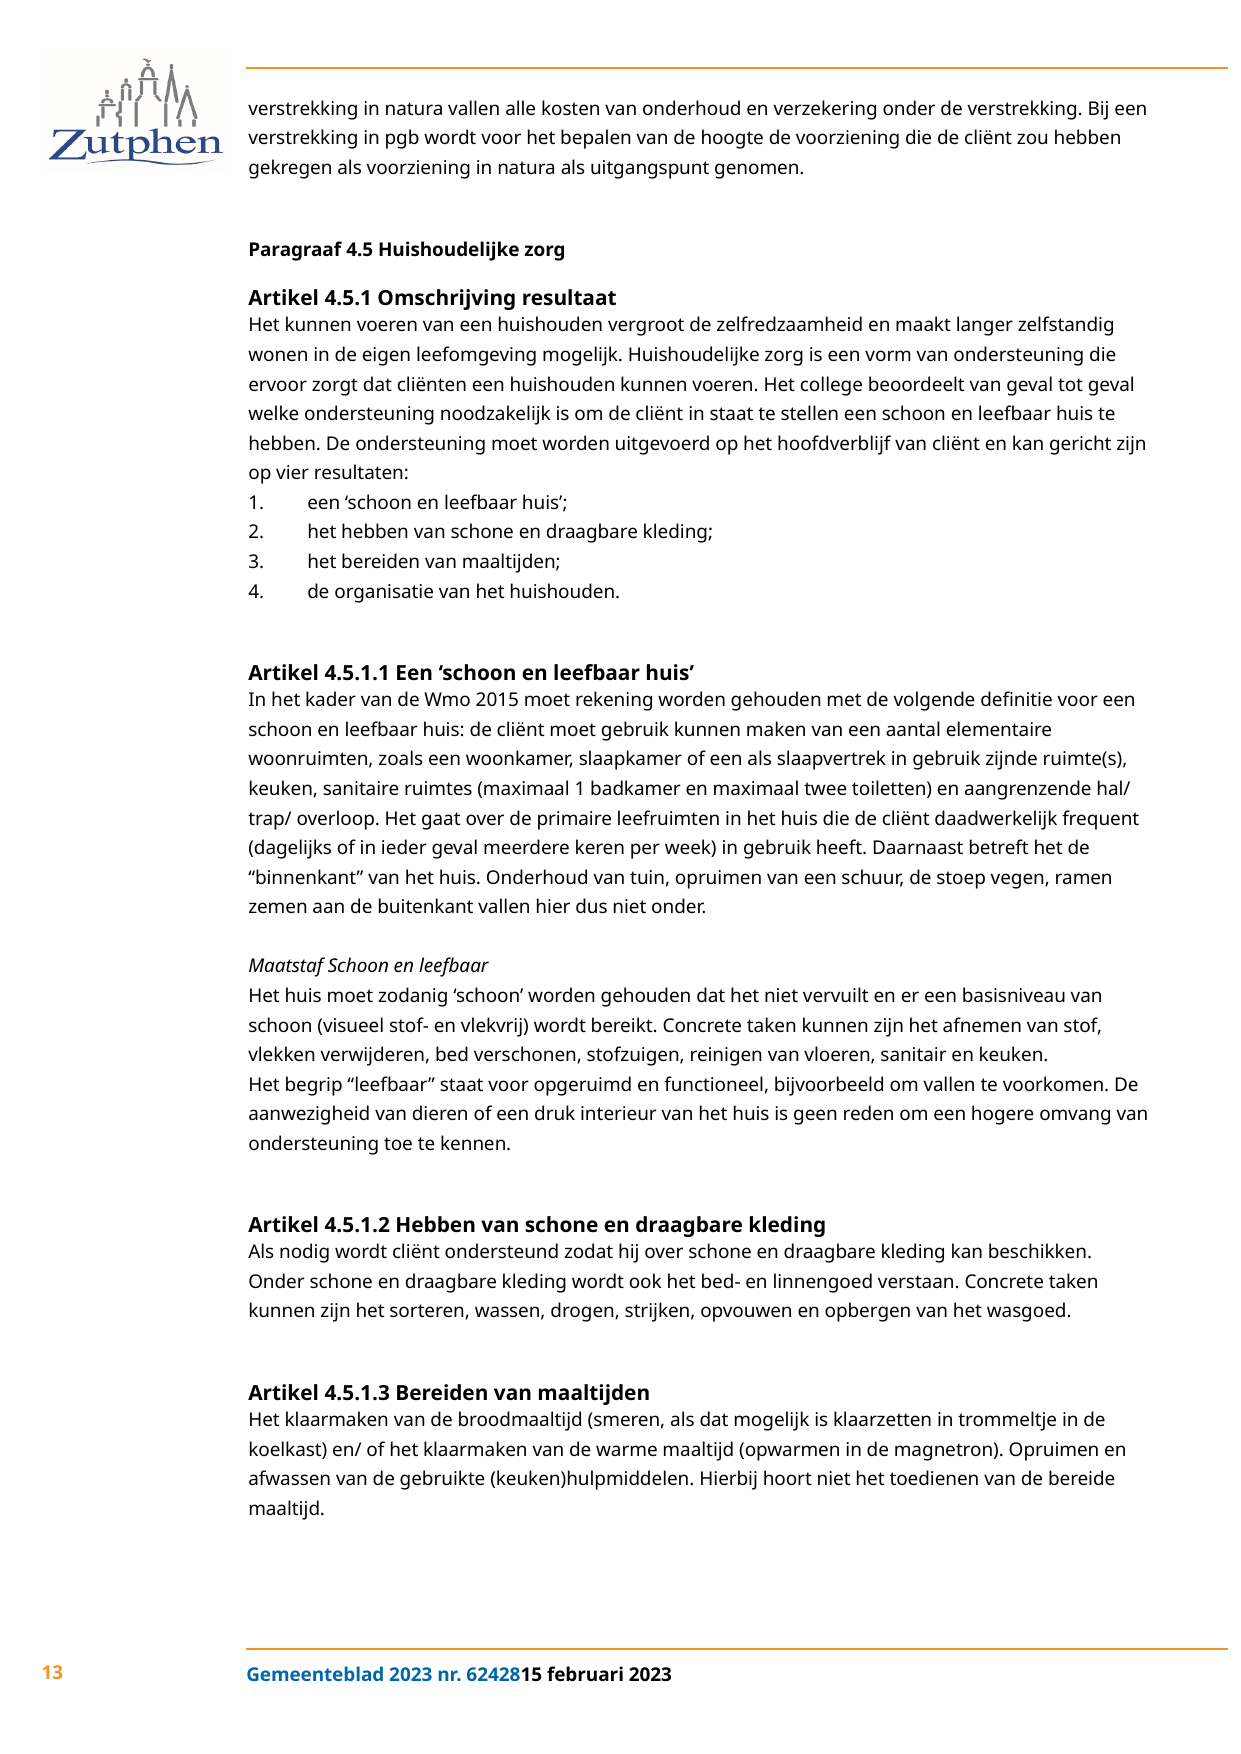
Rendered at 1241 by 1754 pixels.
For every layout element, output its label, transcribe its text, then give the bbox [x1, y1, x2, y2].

text Artikel 4.5.1.2 Hebben van schone en draagbare kleding [248, 1210, 1152, 1238]
text Als nodig wordt cliënt ondersteund zodat hij over schone en draagbare kleding kan beschikken. Onder schone en draagbare kleding wordt ook het bed- en linnengoed verstaan. Concrete taken kunnen zijn het sorteren, wassen, drogen, strijken, opvouwen en opbergen van het wasgoed. [248, 1238, 1152, 1323]
text Artikel 4.5.1.1 Een ‘schoon en leefbaar huis’ [248, 658, 1152, 686]
text Artikel 4.5.1 Omschrijving resultaat [248, 283, 1152, 312]
text Het klaarmaken van de broodmaaltijd (smeren, als dat mogelijk is klaarzetten in trommeltje in de koelkast) en/ of het klaarmaken van de warme maaltijd (opwarmen in de magnetron). Opruimen en afwassen van de gebruikte (keuken)hulpmiddelen. Hierbij hoort niet het toedienen van de bereide maaltijd. [248, 1406, 1152, 1521]
text Het begrip “leefbaar” staat voor opgeruimd en functioneel, bijvoorbeeld om vallen te voorkomen. De aanwezigheid van dieren of een druk interieur van het huis is geen reden om een hogere omvang van ondersteuning toe te kennen. [248, 1071, 1152, 1156]
picture [41, 47, 231, 172]
text Paragraaf 4.5 Huishoudelijke zorg [248, 234, 1152, 262]
text Het kunnen voeren van een huishouden vergroot de zelfredzaamheid en maakt langer zelfstandig wonen in de eigen leefomgeving mogelijk. Huishoudelijke zorg is een vorm van ondersteuning die ervoor zorgt dat cliënten een huishouden kunnen voeren. Het college beoordeelt van geval tot geval welke ondersteuning noodzakelijk is om de cliënt in staat te stellen een schoon en leefbaar huis te hebben. De ondersteuning moet worden uitgevoerd op het hoofdverblijf van cliënt en kan gericht zijn op vier resultaten: [248, 312, 1152, 485]
text Maatstaf Schoon en leefbaar [248, 953, 1152, 978]
list het bereiden van maaltijden; [248, 548, 1152, 574]
text verstrekking in natura vallen alle kosten van onderhoud en verzekering onder de verstrekking. Bij een verstrekking in pgb wordt voor het bepalen van de hoogte de voorziening die de cliënt zou hebben gekregen als voorziening in natura als uitgangspunt genomen. [248, 95, 1152, 180]
text In het kader van de Wmo 2015 moet rekening worden gehouden met de volgende definitie voor een schoon en leefbaar huis: de cliënt moet gebruik kunnen maken van een aantal elementaire woonruimten, zoals een woonkamer, slaapkamer of een als slaapvertrek in gebruik zijnde ruimte(s), keuken, sanitaire ruimtes (maximaal 1 badkamer en maximaal twee toiletten) en aangrenzende hal/ trap/ overloop. Het gaat over de primaire leefruimten in het huis die de cliënt daadwerkelijk frequent (dagelijks of in ieder geval meerdere keren per week) in gebruik heeft. Daarnaast betreft het de “binnenkant” van het huis. Onderhoud van tuin, opruimen van een schuur, de stoep vegen, ramen zemen aan de buitenkant vallen hier dus niet onder. [248, 686, 1152, 919]
text Artikel 4.5.1.3 Bereiden van maaltijden [248, 1378, 1152, 1406]
list het hebben van schone en draagbare kleding; [248, 519, 1152, 544]
list de organisatie van het huishouden. [248, 578, 1152, 604]
text Het huis moet zodanig ‘schoon’ worden gehouden dat het niet vervuilt en er een basisniveau van schoon (visueel stof- en vlekvrij) wordt bereikt. Concrete taken kunnen zijn het afnemen van stof, vlekken verwijderen, bed verschonen, stofzuigen, reinigen van vloeren, sanitair en keuken. [248, 982, 1152, 1067]
list een ‘schoon en leefbaar huis’; [248, 489, 1152, 515]
